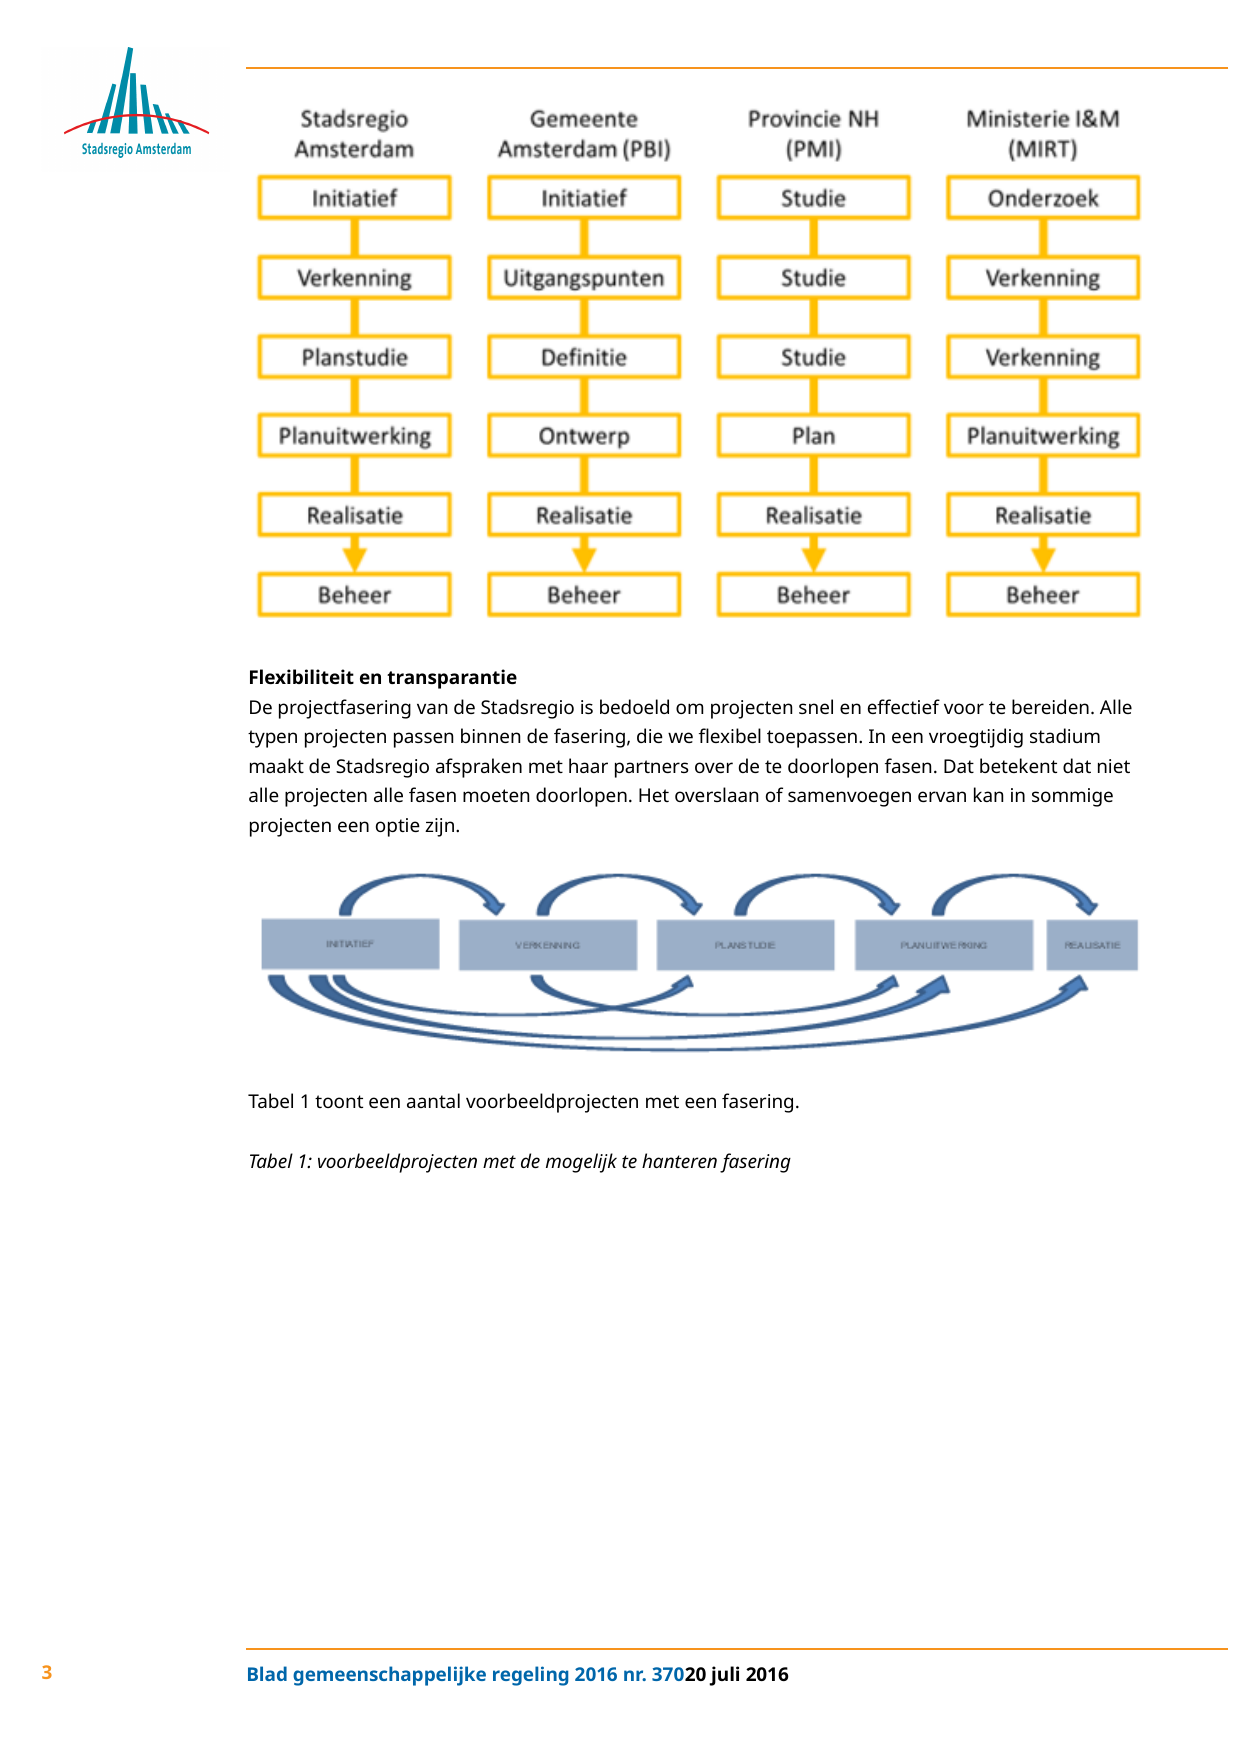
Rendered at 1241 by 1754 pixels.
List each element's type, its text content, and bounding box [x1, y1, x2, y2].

text De projectfasering van de Stadsregio is bedoeld om projecten snel en effectief voor te bereiden. Alle typen projecten passen binnen de fasering, die we flexibel toepassen. In een vroegtijdig stadium maakt de Stadsregio afspraken met haar partners over de te doorlopen fasen. Dat betekent dat niet alle projecten alle fasen moeten doorlopen. Het overslaan of samenvoegen ervan kan in sommige projecten een optie zijn. [248, 694, 1152, 838]
text Tabel 1 toont een aantal voorbeeldprojecten met een fasering. [248, 1089, 1152, 1114]
picture [248, 871, 1152, 1059]
text Tabel 1: voorbeeldprojecten met de mogelijk te hanteren fasering [248, 1148, 1152, 1173]
picture [41, 47, 231, 172]
text Flexibiliteit en transparantie [248, 664, 1152, 690]
picture [248, 94, 1152, 635]
